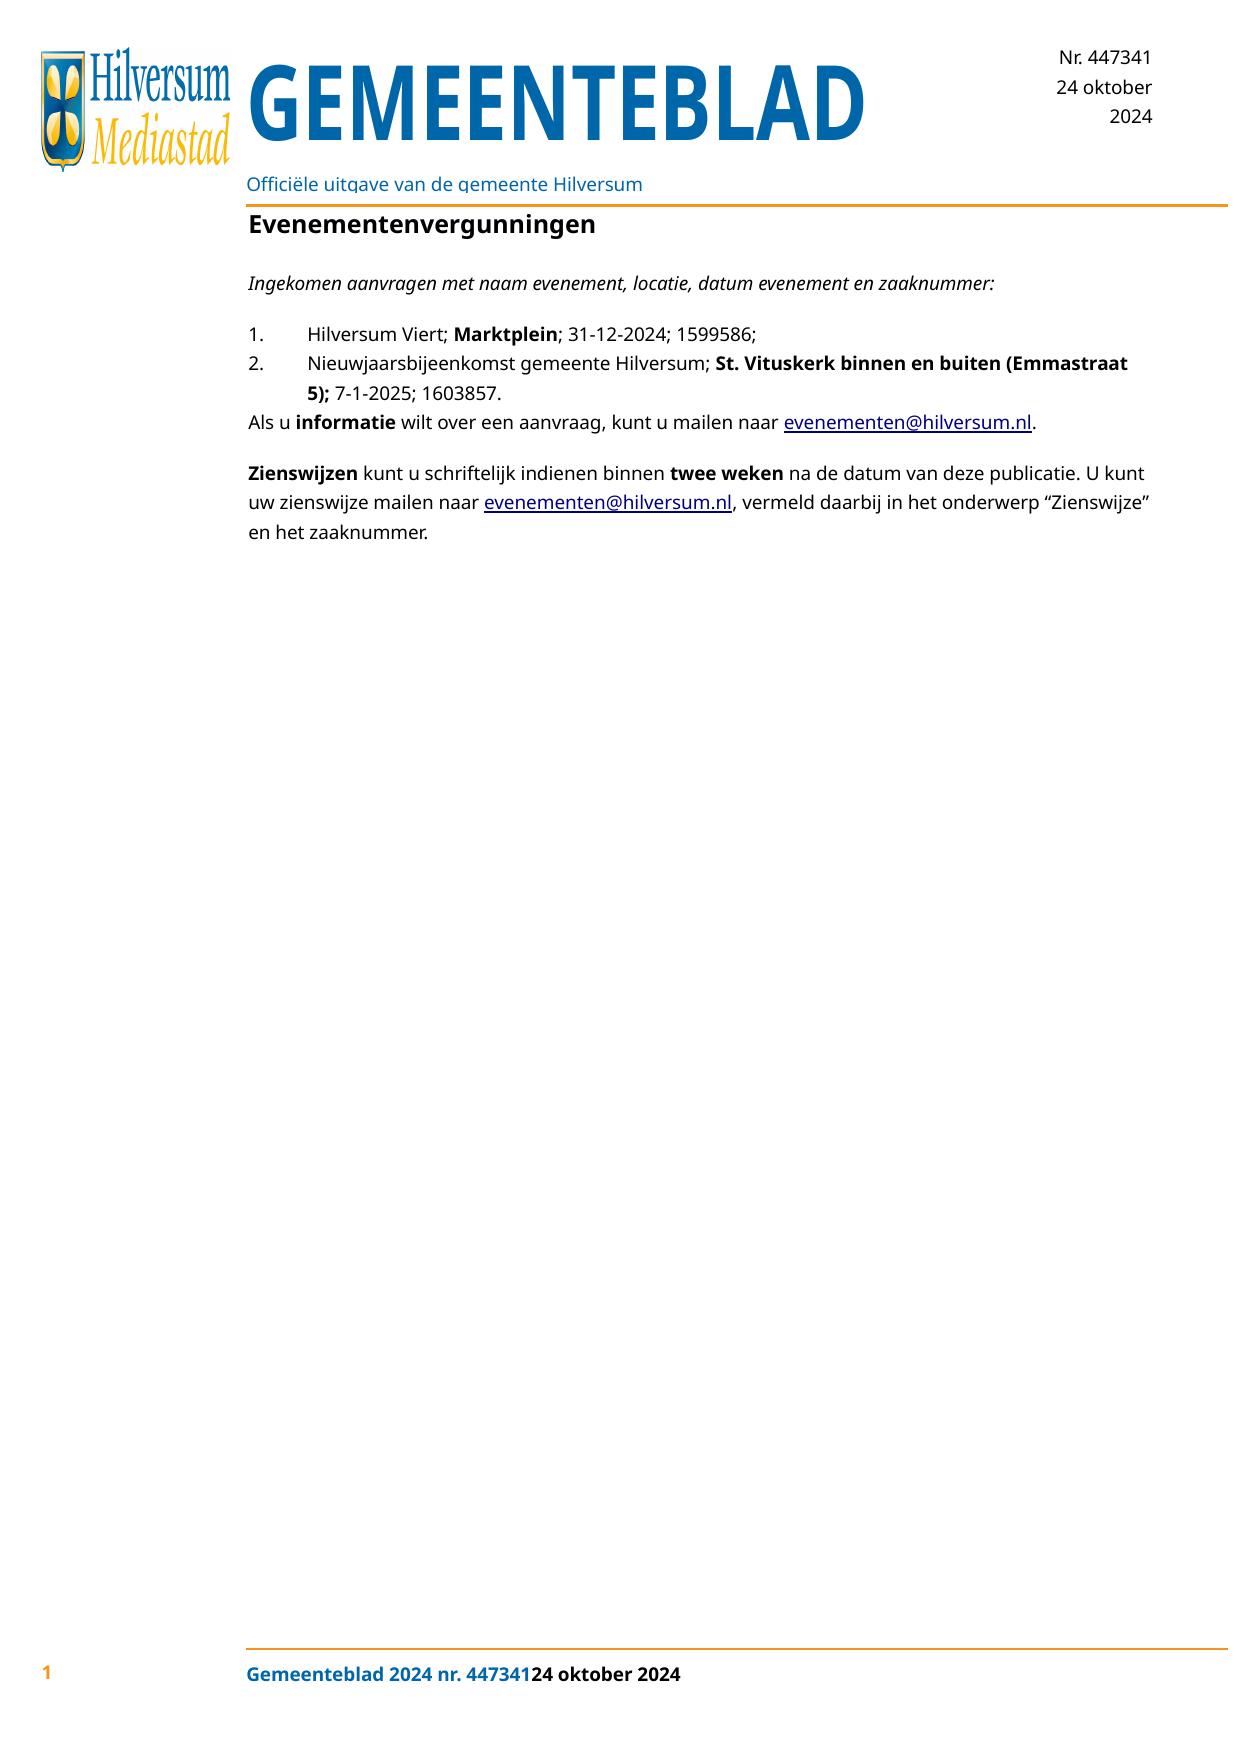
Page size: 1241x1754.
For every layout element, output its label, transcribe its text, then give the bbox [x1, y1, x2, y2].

text Als u informatie wilt over een aanvraag, kunt u mailen naar evenementen@hilversum.nl. [248, 409, 1152, 435]
list Nieuwjaarsbijeenkomst gemeente Hilversum; St. Vituskerk binnen en buiten (Emmastraat 5); 7-1-2025; 1603857. [248, 350, 1152, 406]
text Zienswijzen kunt u schriftelijk indienen binnen twee weken na de datum van deze publicatie. U kunt uw zienswijze mailen naar evenementen@hilversum.nl, vermeld daarbij in het onderwerp “Zienswijze” en het zaaknummer. [248, 460, 1152, 545]
text Evenementenvergunningen [248, 207, 1152, 241]
text Ingekomen aanvragen met naam evenement, locatie, datum evenement en zaaknummer: [248, 270, 1152, 296]
list Hilversum Viert; Marktplein; 31-12-2024; 1599586; [248, 321, 1152, 346]
picture [41, 47, 231, 172]
